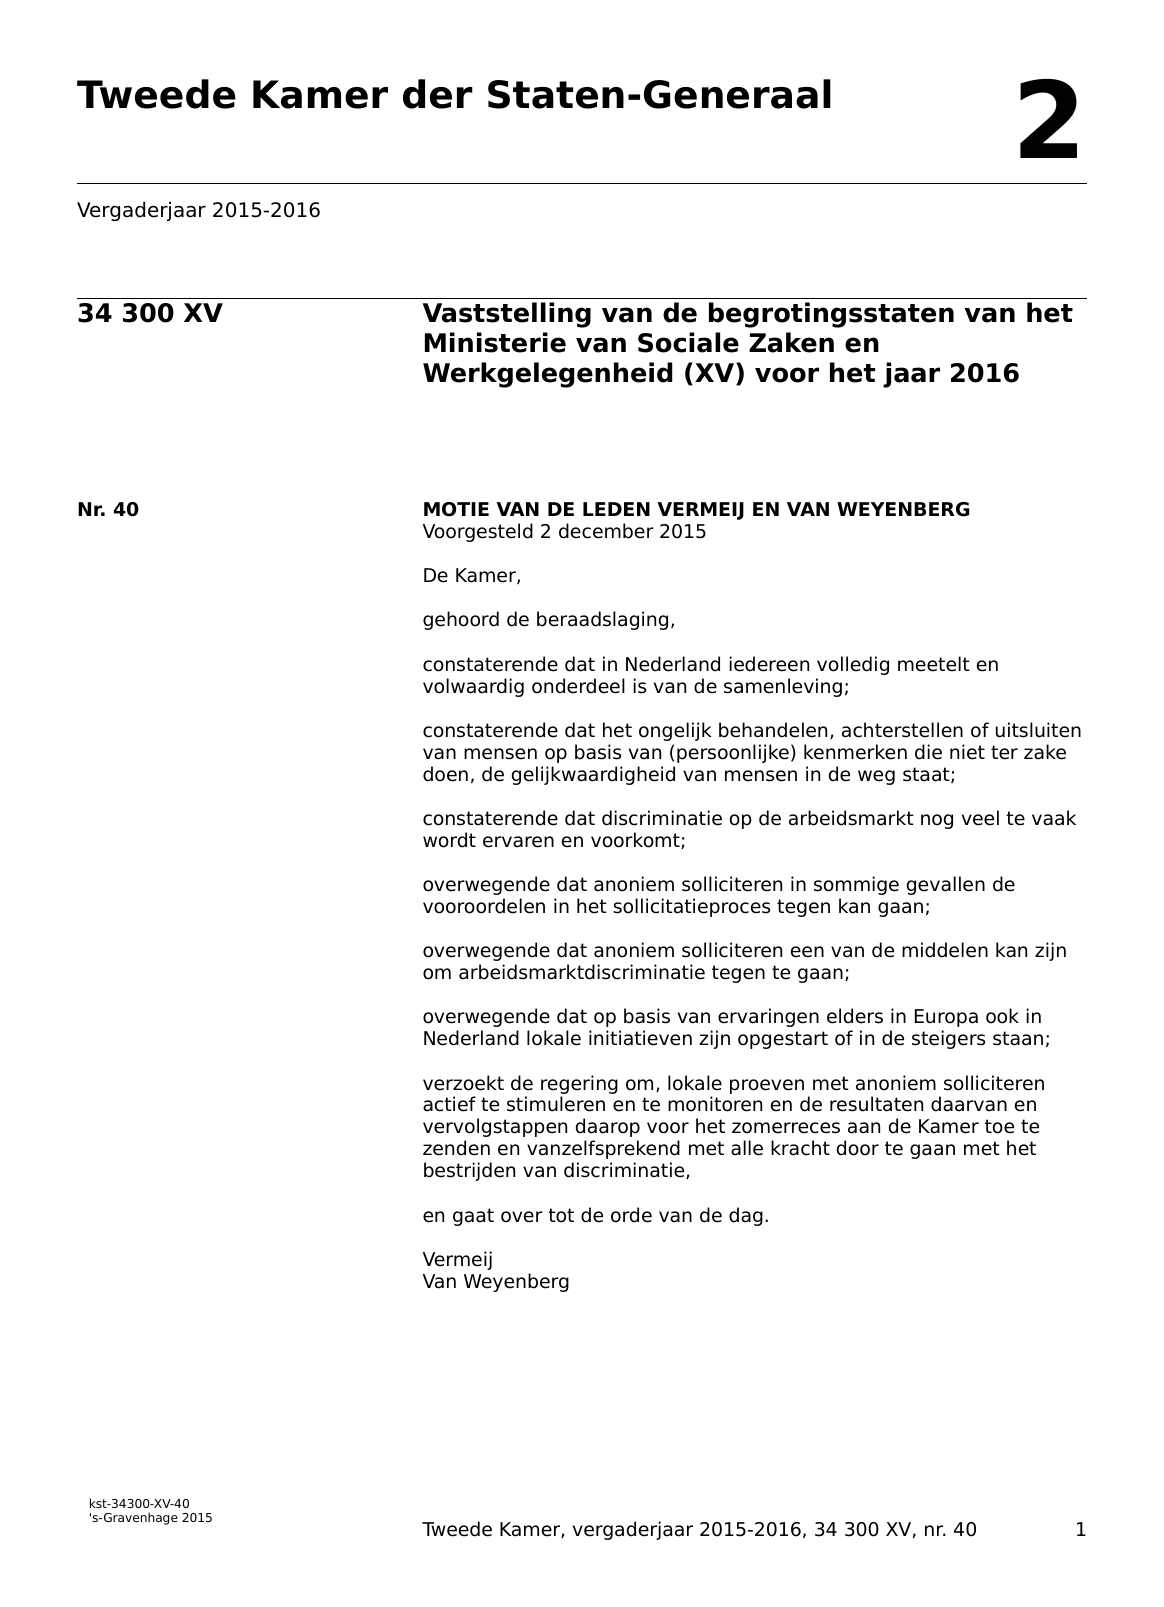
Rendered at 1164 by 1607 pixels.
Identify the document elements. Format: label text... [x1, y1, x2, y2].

table_cell Vergaderjaar 2015-2016 [77, 184, 1087, 298]
text overwegende dat anoniem solliciteren een van de middelen kan zijn om arbeidsmarktdiscriminatie tegen te gaan; [422, 940, 1087, 984]
table_header Tweede Kamer der Staten-Generaal [77, 59, 886, 183]
subtitle 34 300 XV Vaststelling van de begrotingsstaten van het Ministerie van Sociale Zaken en Werkgelegenheid (XV) voor het jaar 2016 [77, 299, 1087, 388]
text constaterende dat discriminatie op de arbeidsmarkt nog veel te vaak wordt ervaren en voorkomt; [422, 808, 1087, 852]
text kst-34300-XV-40 [88, 1497, 323, 1511]
text en gaat over tot de orde van de dag. [422, 1204, 1087, 1226]
text Voorgesteld 2 december 2015 [422, 521, 1087, 543]
text overwegende dat op basis van ervaringen elders in Europa ook in Nederland lokale initiatieven zijn opgestart of in de steigers staan; [422, 1006, 1087, 1050]
text overwegende dat anoniem solliciteren in sommige gevallen de vooroordelen in het sollicitatieproces tegen kan gaan; [422, 874, 1087, 918]
text verzoekt de regering om, lokale proeven met anoniem solliciteren actief te stimuleren en te monitoren en de resultaten daarvan en vervolgstappen daarop voor het zomerreces aan de Kamer toe te zenden en vanzelfsprekend met alle kracht door te gaan met het bestrijden van discriminatie, [422, 1072, 1087, 1182]
text Van Weyenberg [422, 1271, 1087, 1293]
text constaterende dat het ongelijk behandelen, achterstellen of uitsluiten van mensen op basis van (persoonlijke) kenmerken die niet ter zake doen, de gelijkwaardigheid van mensen in de weg staat; [422, 720, 1087, 786]
text gehoord de beraadslaging, [422, 609, 1087, 631]
text De Kamer, [422, 565, 1087, 587]
subtitle Nr. 40 MOTIE VAN DE LEDEN VERMEIJ EN VAN WEYENBERG [77, 499, 1087, 521]
table_header 2 [886, 59, 1087, 183]
text 's-Gravenhage 2015 [88, 1511, 323, 1525]
text constaterende dat in Nederland iedereen volledig meetelt en volwaardig onderdeel is van de samenleving; [422, 653, 1087, 697]
text Vermeij [422, 1249, 1087, 1271]
